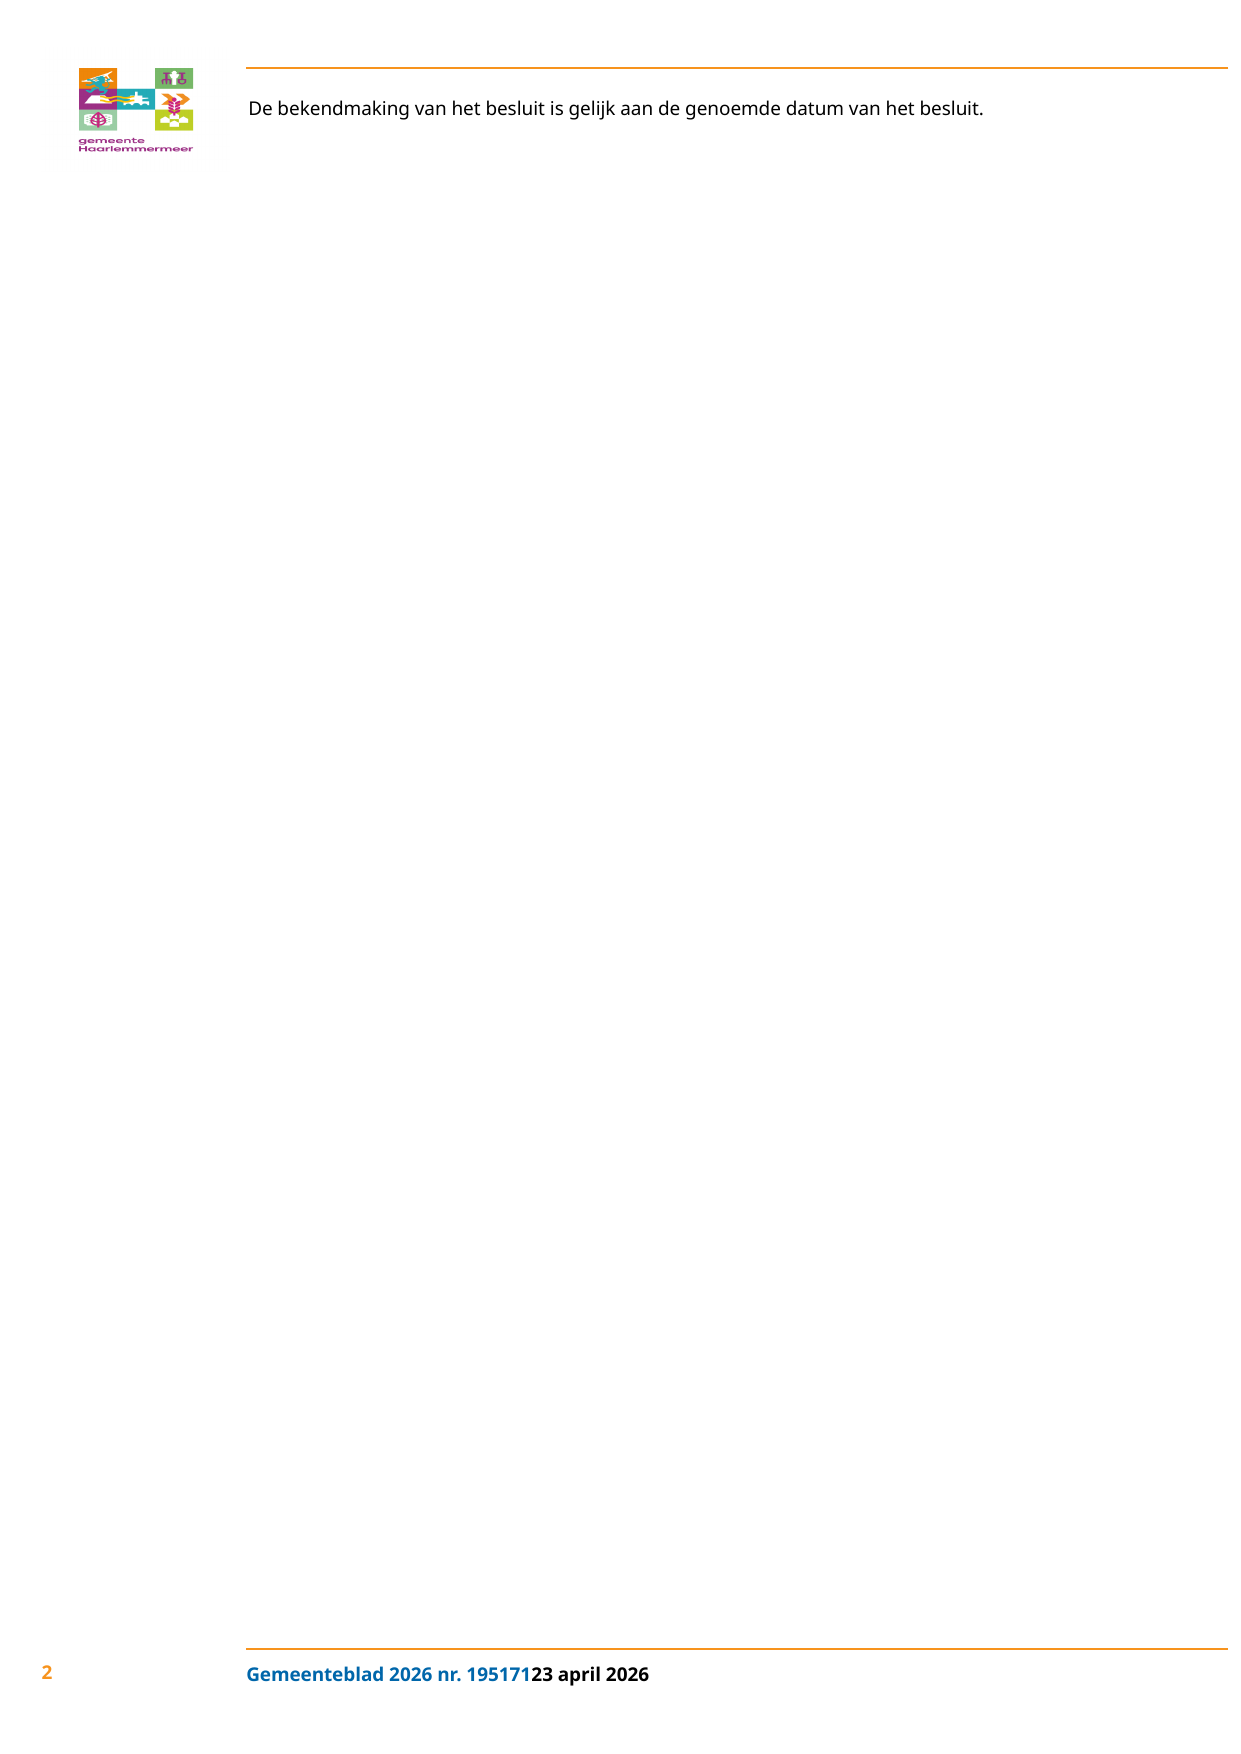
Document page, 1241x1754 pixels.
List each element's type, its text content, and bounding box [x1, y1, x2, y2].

picture [41, 47, 231, 172]
text De bekendmaking van het besluit is gelijk aan de genoemde datum van het besluit. [248, 95, 1152, 121]
